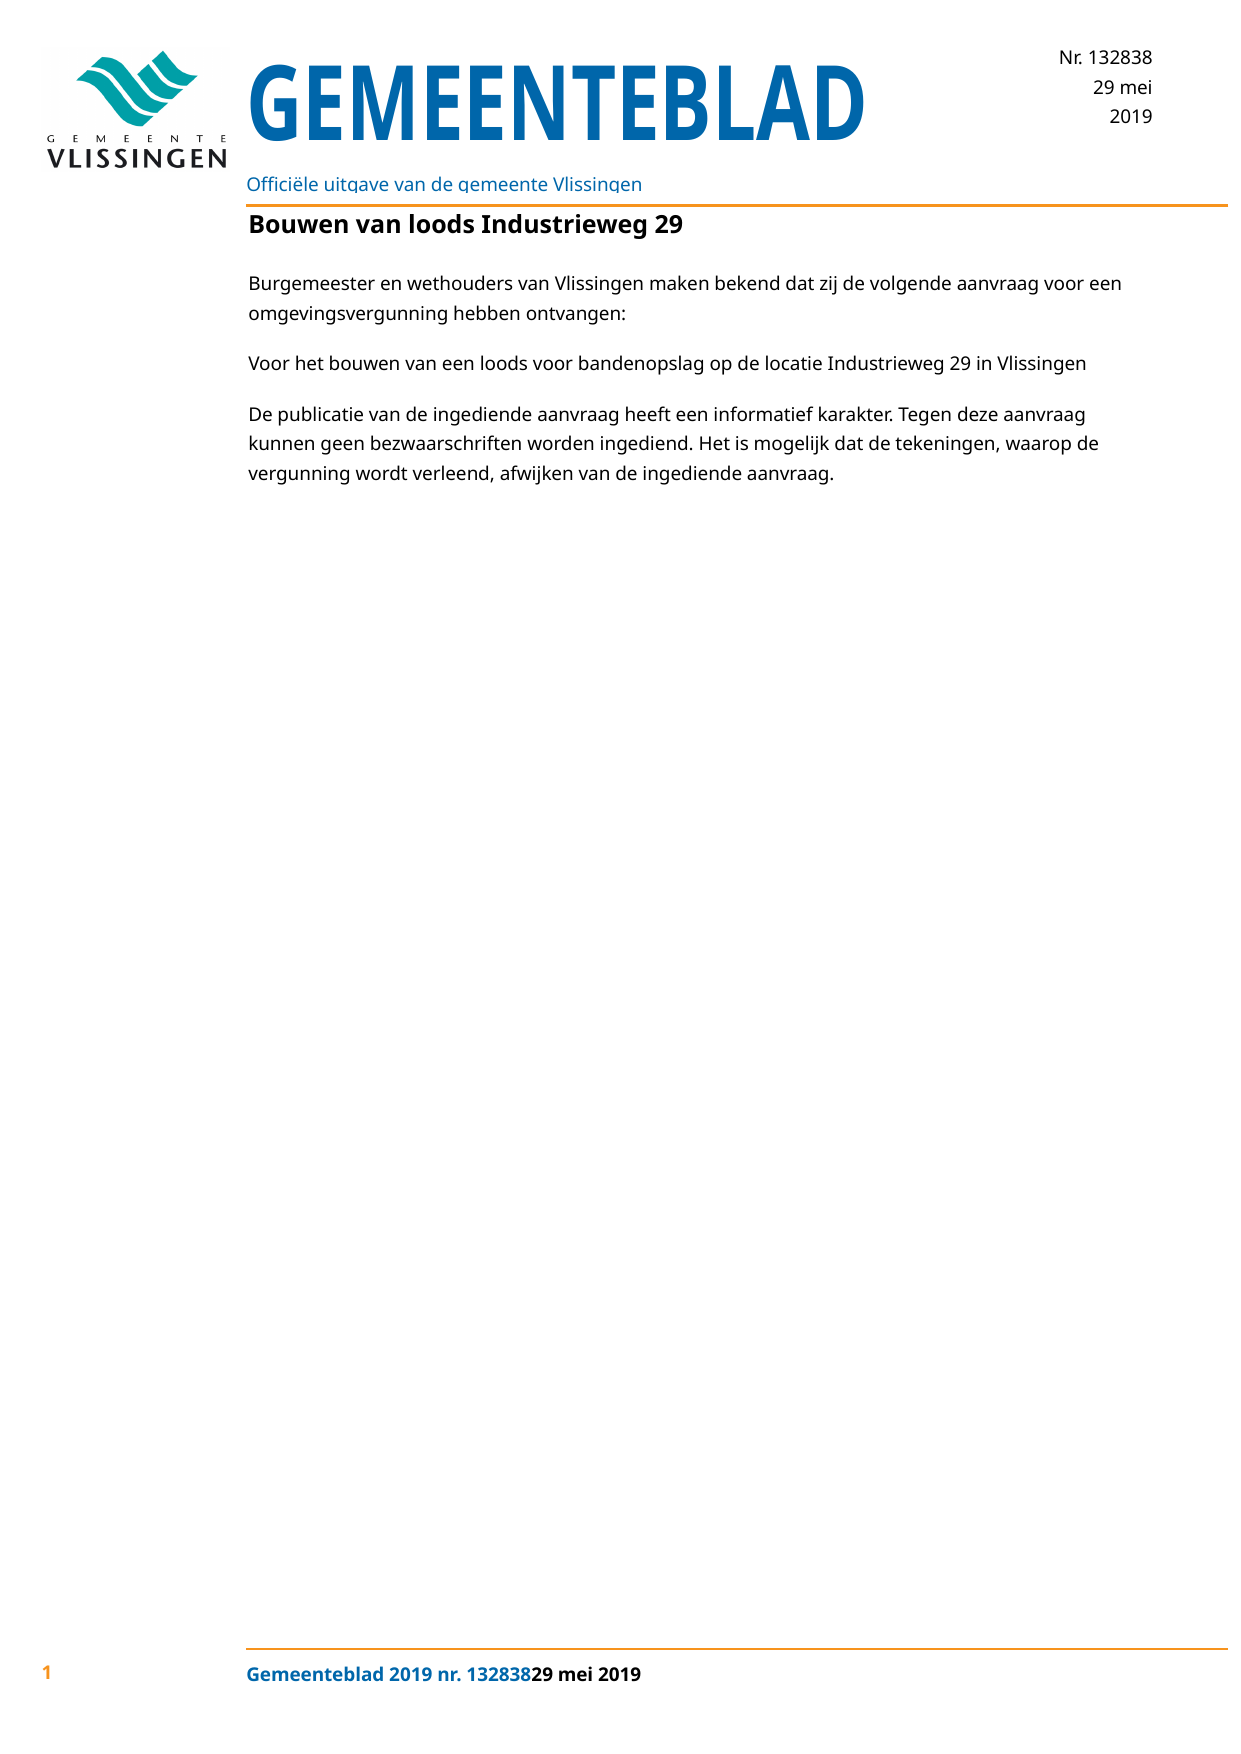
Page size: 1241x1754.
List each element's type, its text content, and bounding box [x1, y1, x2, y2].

picture [41, 47, 231, 172]
text Burgemeester en wethouders van Vlissingen maken bekend dat zij de volgende aanvraag voor een omgevingsvergunning hebben ontvangen: [248, 270, 1152, 326]
text De publicatie van de ingediende aanvraag heeft een informatief karakter. Tegen deze aanvraag kunnen geen bezwaarschriften worden ingediend. Het is mogelijk dat de tekeningen, waarop de vergunning wordt verleend, afwijken van de ingediende aanvraag. [248, 401, 1152, 486]
text Bouwen van loods Industrieweg 29 [248, 207, 1152, 241]
text Voor het bouwen van een loods voor bandenopslag op de locatie Industrieweg 29 in Vlissingen [248, 350, 1152, 376]
